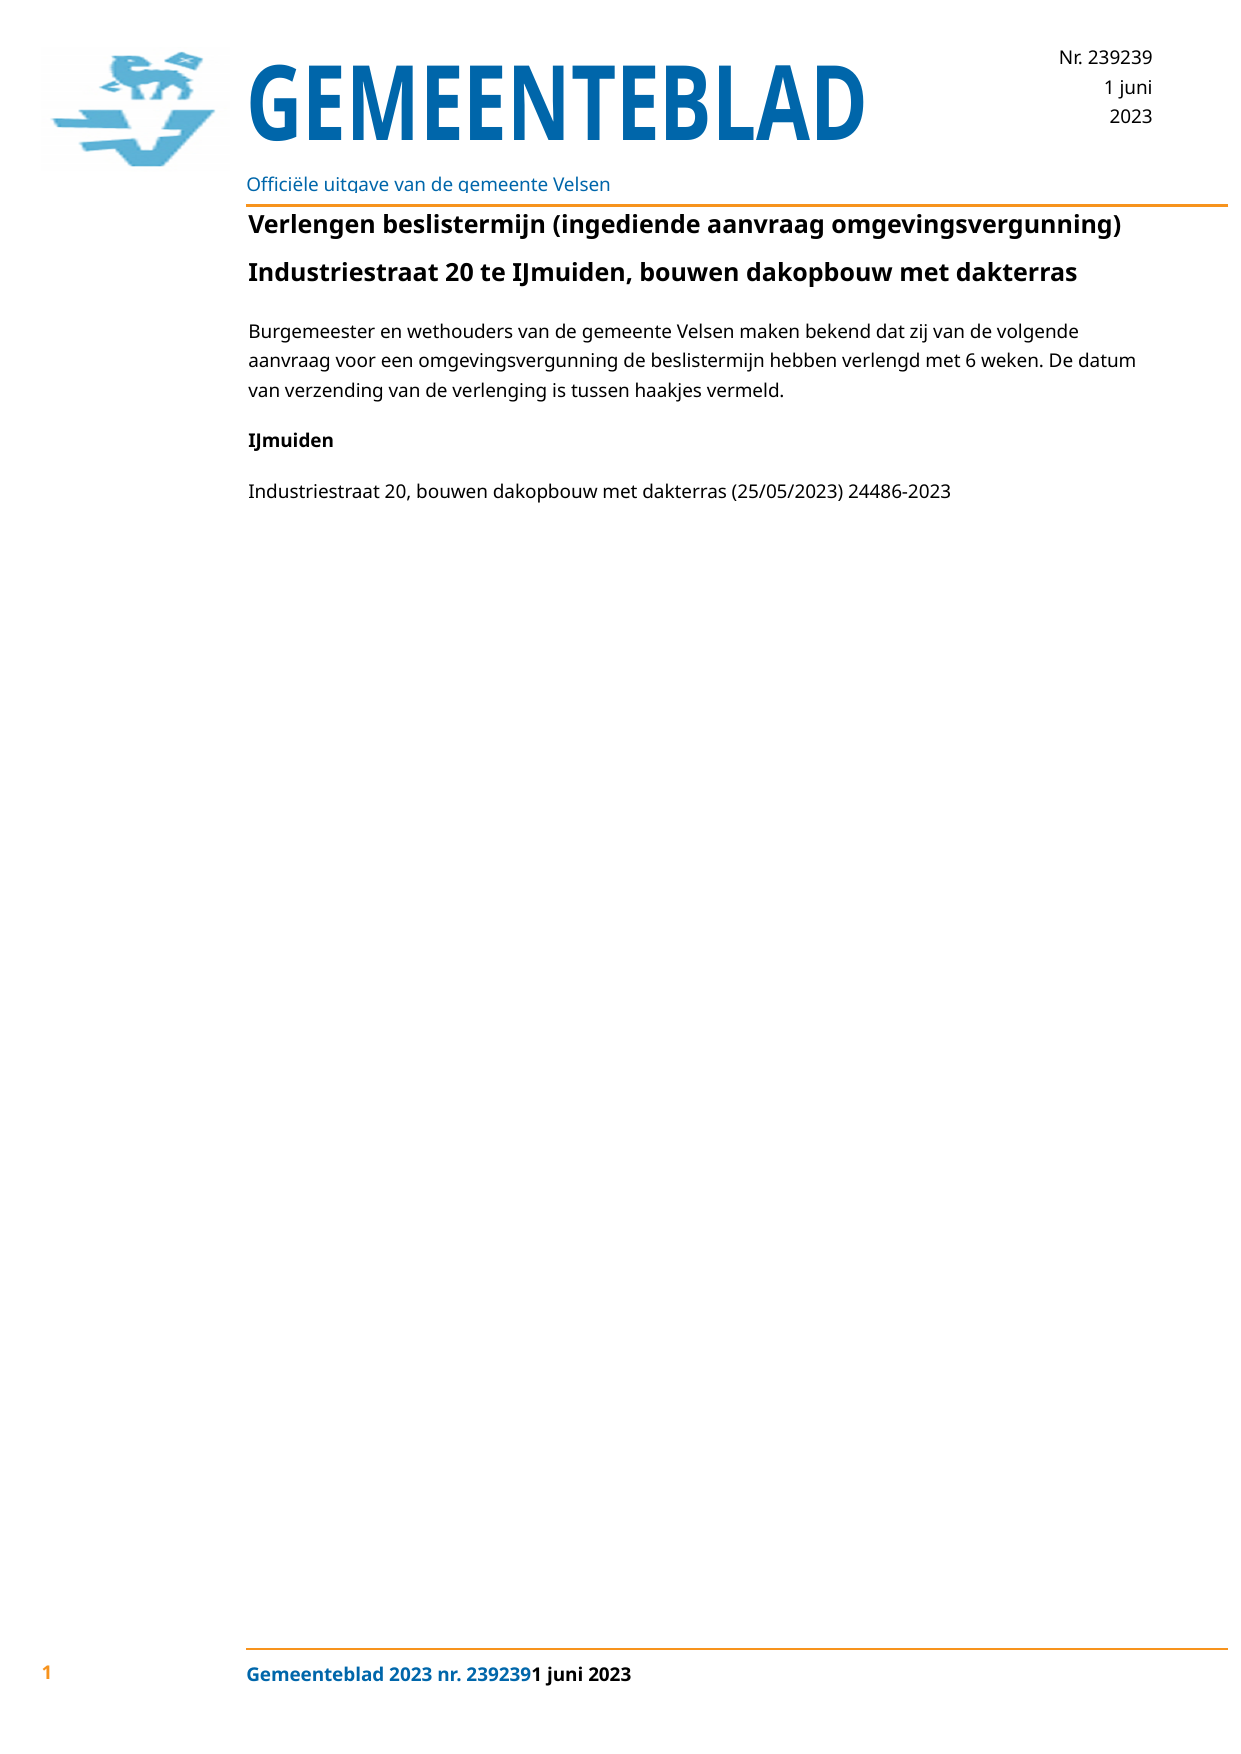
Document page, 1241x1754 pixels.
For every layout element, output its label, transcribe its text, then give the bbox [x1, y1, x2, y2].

text Verlengen beslistermijn (ingediende aanvraag omgevingsvergunning) Industriestraat 20 te IJmuiden, bouwen dakopbouw met dakterras [248, 207, 1152, 288]
text Industriestraat 20, bouwen dakopbouw met dakterras (25/05/2023) 24486-2023 [248, 478, 1152, 504]
text Burgemeester en wethouders van de gemeente Velsen maken bekend dat zij van de volgende aanvraag voor een omgevingsvergunning de beslistermijn hebben verlengd met 6 weken. De datum van verzending van de verlenging is tussen haakjes vermeld. [248, 318, 1152, 403]
picture [41, 47, 231, 172]
text IJmuiden [248, 427, 1152, 453]
